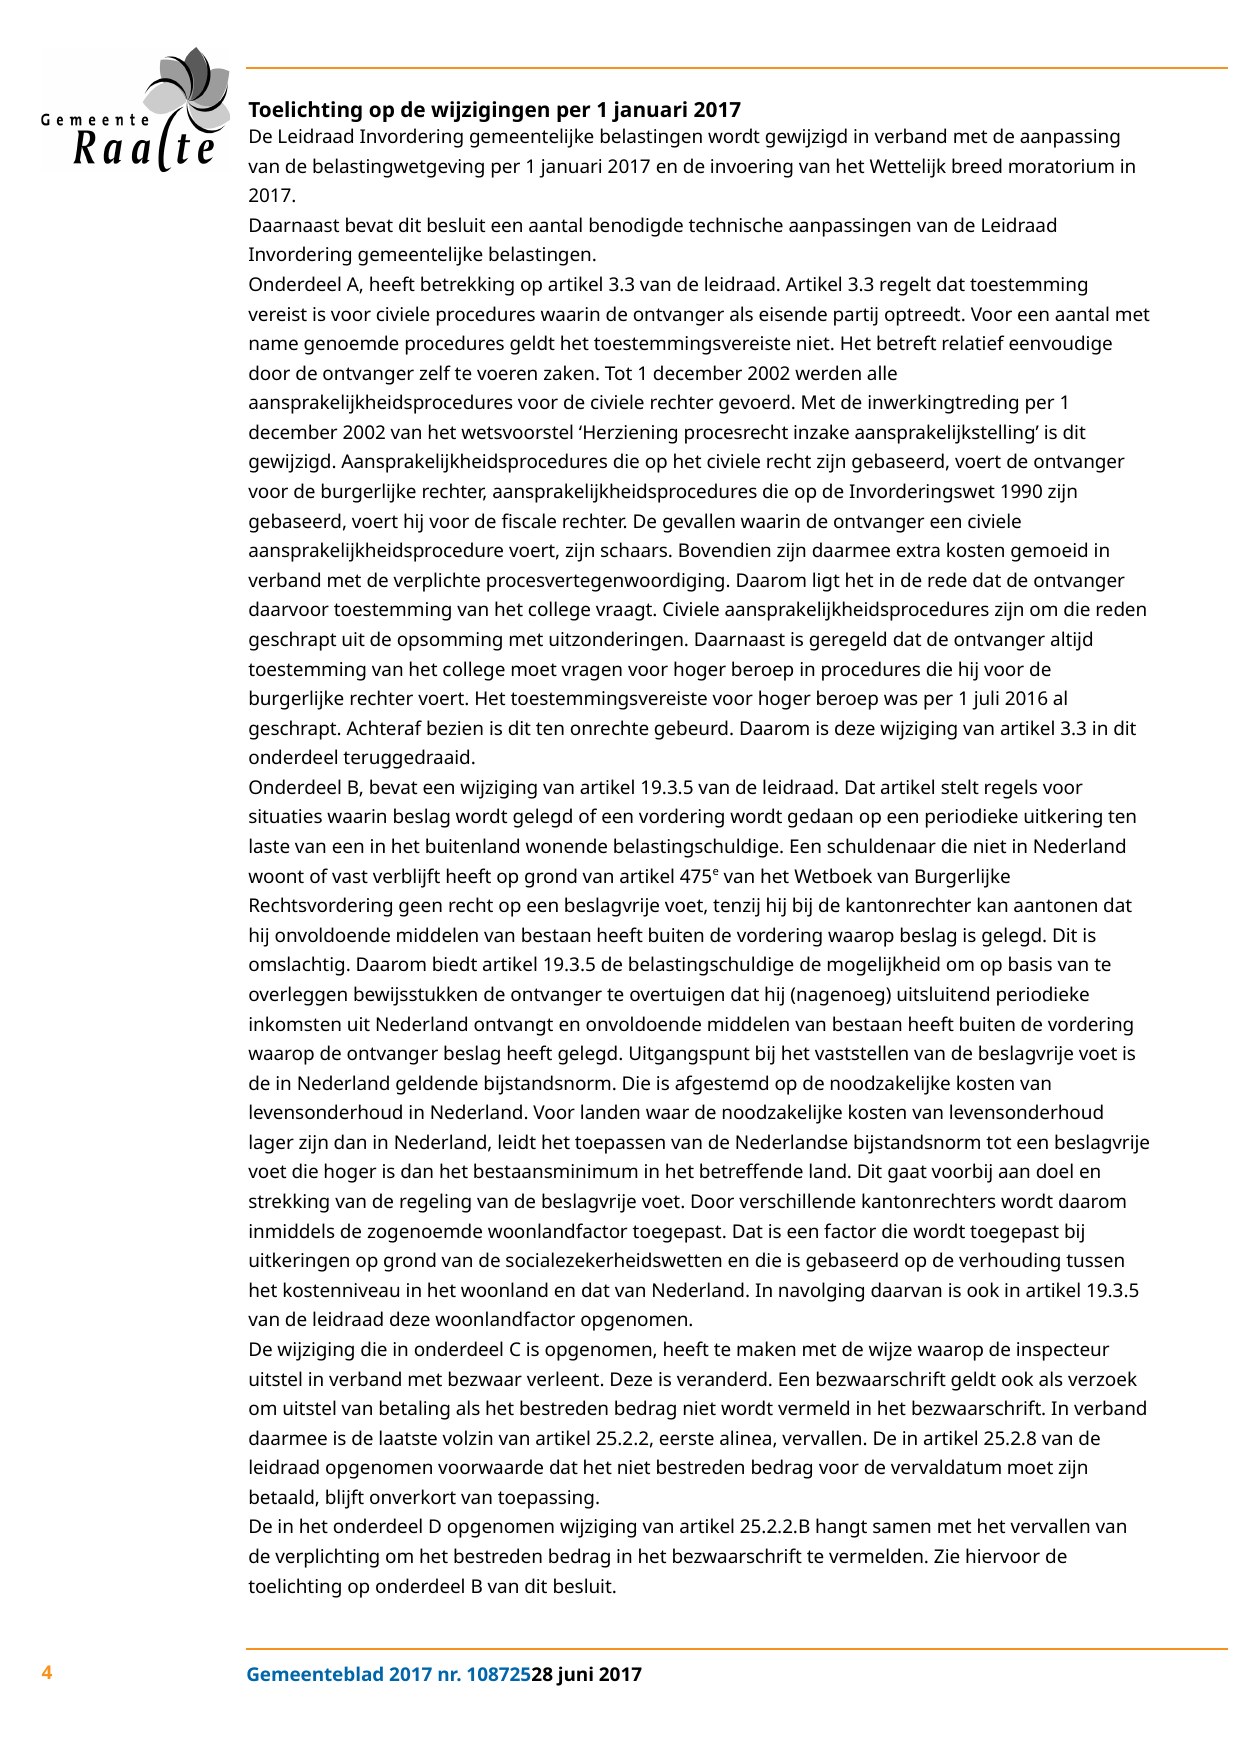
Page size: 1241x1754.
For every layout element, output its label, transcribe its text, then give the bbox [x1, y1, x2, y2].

text De in het onderdeel D opgenomen wijziging van artikel 25.2.2.B hangt samen met het vervallen van de verplichting om het bestreden bedrag in het bezwaarschrift te vermelden. Zie hiervoor de toelichting op onderdeel B van dit besluit. [248, 1514, 1152, 1599]
text De wijziging die in onderdeel C is opgenomen, heeft te maken met de wijze waarop de inspecteur uitstel in verband met bezwaar verleent. Deze is veranderd. Een bezwaarschrift geldt ook als verzoek om uitstel van betaling als het bestreden bedrag niet wordt vermeld in het bezwaarschrift. In verband daarmee is de laatste volzin van artikel 25.2.2, eerste alinea, vervallen. De in artikel 25.2.8 van de leidraad opgenomen voorwaarde dat het niet bestreden bedrag voor de vervaldatum moet zijn betaald, blijft onverkort van toepassing. [248, 1336, 1152, 1510]
text Onderdeel B, bevat een wijziging van artikel 19.3.5 van de leidraad. Dat artikel stelt regels voor situaties waarin beslag wordt gelegd of een vordering wordt gedaan op een periodieke uitkering ten laste van een in het buitenland wonende belastingschuldige. Een schuldenaar die niet in Nederland woont of vast verblijft heeft op grond van artikel 475e van het Wetboek van Burgerlijke Rechtsvordering geen recht op een beslagvrije voet, tenzij hij bij de kantonrechter kan aantonen dat hij onvoldoende middelen van bestaan heeft buiten de vordering waarop beslag is gelegd. Dit is omslachtig. Daarom biedt artikel 19.3.5 de belastingschuldige de mogelijkheid om op basis van te overleggen bewijsstukken de ontvanger te overtuigen dat hij (nagenoeg) uitsluitend periodieke inkomsten uit Nederland ontvangt en onvoldoende middelen van bestaan heeft buiten de vordering waarop de ontvanger beslag heeft gelegd. Uitgangspunt bij het vaststellen van de beslagvrije voet is de in Nederland geldende bijstandsnorm. Die is afgestemd op de noodzakelijke kosten van levensonderhoud in Nederland. Voor landen waar de noodzakelijke kosten van levensonderhoud lager zijn dan in Nederland, leidt het toepassen van de Nederlandse bijstandsnorm tot een beslagvrije voet die hoger is dan het bestaansminimum in het betreffende land. Dit gaat voorbij aan doel en strekking van de regeling van de beslagvrije voet. Door verschillende kantonrechters wordt daarom inmiddels de zogenoemde woonlandfactor toegepast. Dat is een factor die wordt toegepast bij uitkeringen op grond van de socialezekerheidswetten en die is gebaseerd op de verhouding tussen het kostenniveau in het woonland en dat van Nederland. In navolging daarvan is ook in artikel 19.3.5 van de leidraad deze woonlandfactor opgenomen. [248, 774, 1152, 1332]
picture [41, 47, 231, 172]
text Onderdeel A, heeft betrekking op artikel 3.3 van de leidraad. Artikel 3.3 regelt dat toestemming vereist is voor civiele procedures waarin de ontvanger als eisende partij optreedt. Voor een aantal met name genoemde procedures geldt het toestemmingsvereiste niet. Het betreft relatief eenvoudige door de ontvanger zelf te voeren zaken. Tot 1 december 2002 werden alle aansprakelijkheidsprocedures voor de civiele rechter gevoerd. Met de inwerkingtreding per 1 december 2002 van het wetsvoorstel ‘Herziening procesrecht inzake aansprakelijkstelling’ is dit gewijzigd. Aansprakelijkheidsprocedures die op het civiele recht zijn gebaseerd, voert de ontvanger voor de burgerlijke rechter, aansprakelijkheidsprocedures die op de Invorderingswet 1990 zijn gebaseerd, voert hij voor de fiscale rechter. De gevallen waarin de ontvanger een civiele aansprakelijkheidsprocedure voert, zijn schaars. Bovendien zijn daarmee extra kosten gemoeid in verband met de verplichte procesvertegenwoordiging. Daarom ligt het in de rede dat de ontvanger daarvoor toestemming van het college vraagt. Civiele aansprakelijkheidsprocedures zijn om die reden geschrapt uit de opsomming met uitzonderingen. Daarnaast is geregeld dat de ontvanger altijd toestemming van het college moet vragen voor hoger beroep in procedures die hij voor de burgerlijke rechter voert. Het toestemmingsvereiste voor hoger beroep was per 1 juli 2016 al geschrapt. Achteraf bezien is dit ten onrechte gebeurd. Daarom is deze wijziging van artikel 3.3 in dit onderdeel teruggedraaid. [248, 271, 1152, 770]
text Toelichting op de wijzigingen per 1 januari 2017 [248, 95, 1152, 123]
text Daarnaast bevat dit besluit een aantal benodigde technische aanpassingen van de Leidraad Invordering gemeentelijke belastingen. [248, 212, 1152, 267]
text De Leidraad Invordering gemeentelijke belastingen wordt gewijzigd in verband met de aanpassing van de belastingwetgeving per 1 januari 2017 en de invoering van het Wettelijk breed moratorium in 2017. [248, 123, 1152, 208]
